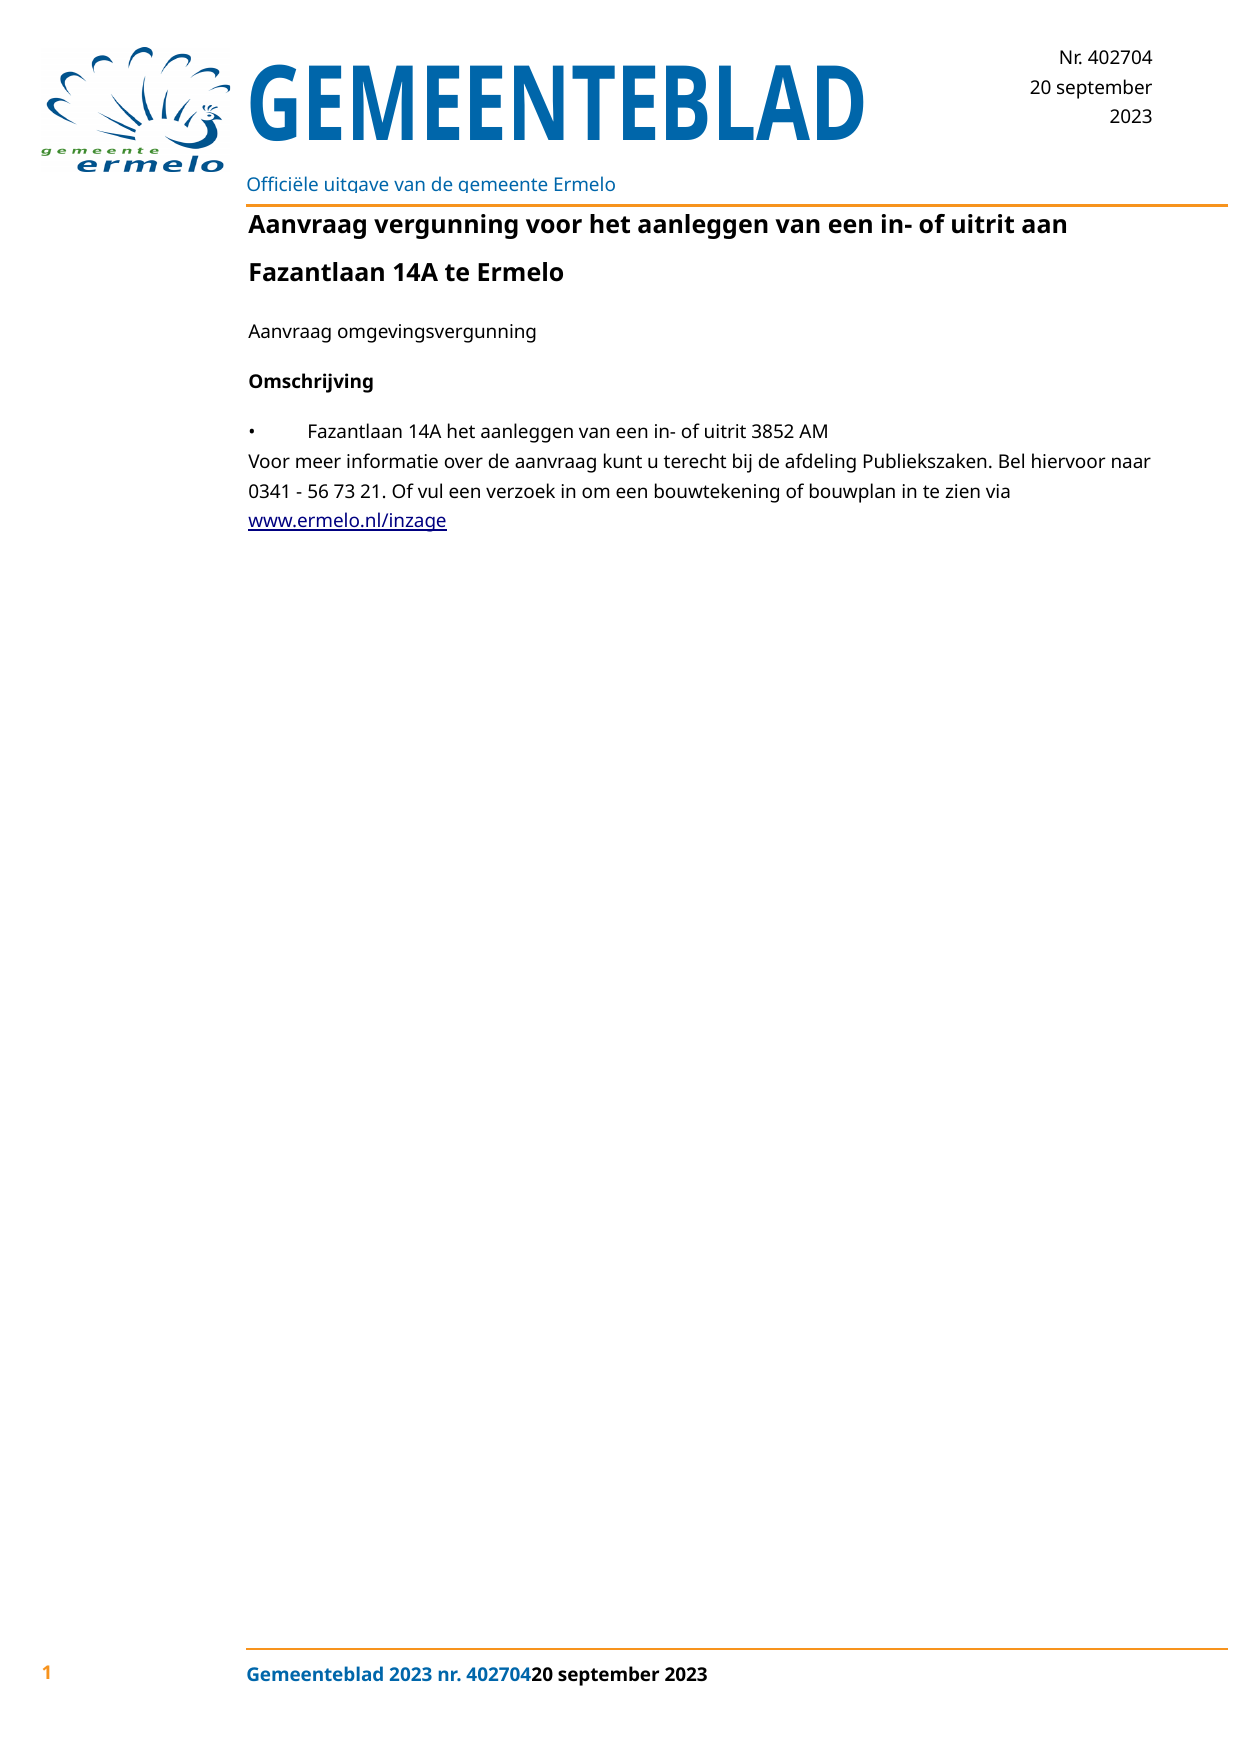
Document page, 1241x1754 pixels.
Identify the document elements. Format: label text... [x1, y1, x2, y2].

text Omschrijving [248, 368, 1152, 394]
list Fazantlaan 14A het aanleggen van een in- of uitrit 3852 AM [248, 419, 1152, 444]
text Voor meer informatie over de aanvraag kunt u terecht bij de afdeling Publiekszaken. Bel hiervoor naar 0341 - 56 73 21. Of vul een verzoek in om een bouwtekening of bouwplan in te zien via www.ermelo.nl/inzage [248, 448, 1152, 533]
text Aanvraag omgevingsvergunning [248, 318, 1152, 344]
text Aanvraag vergunning voor het aanleggen van een in- of uitrit aan Fazantlaan 14A te Ermelo [248, 207, 1152, 288]
picture [41, 47, 231, 172]
